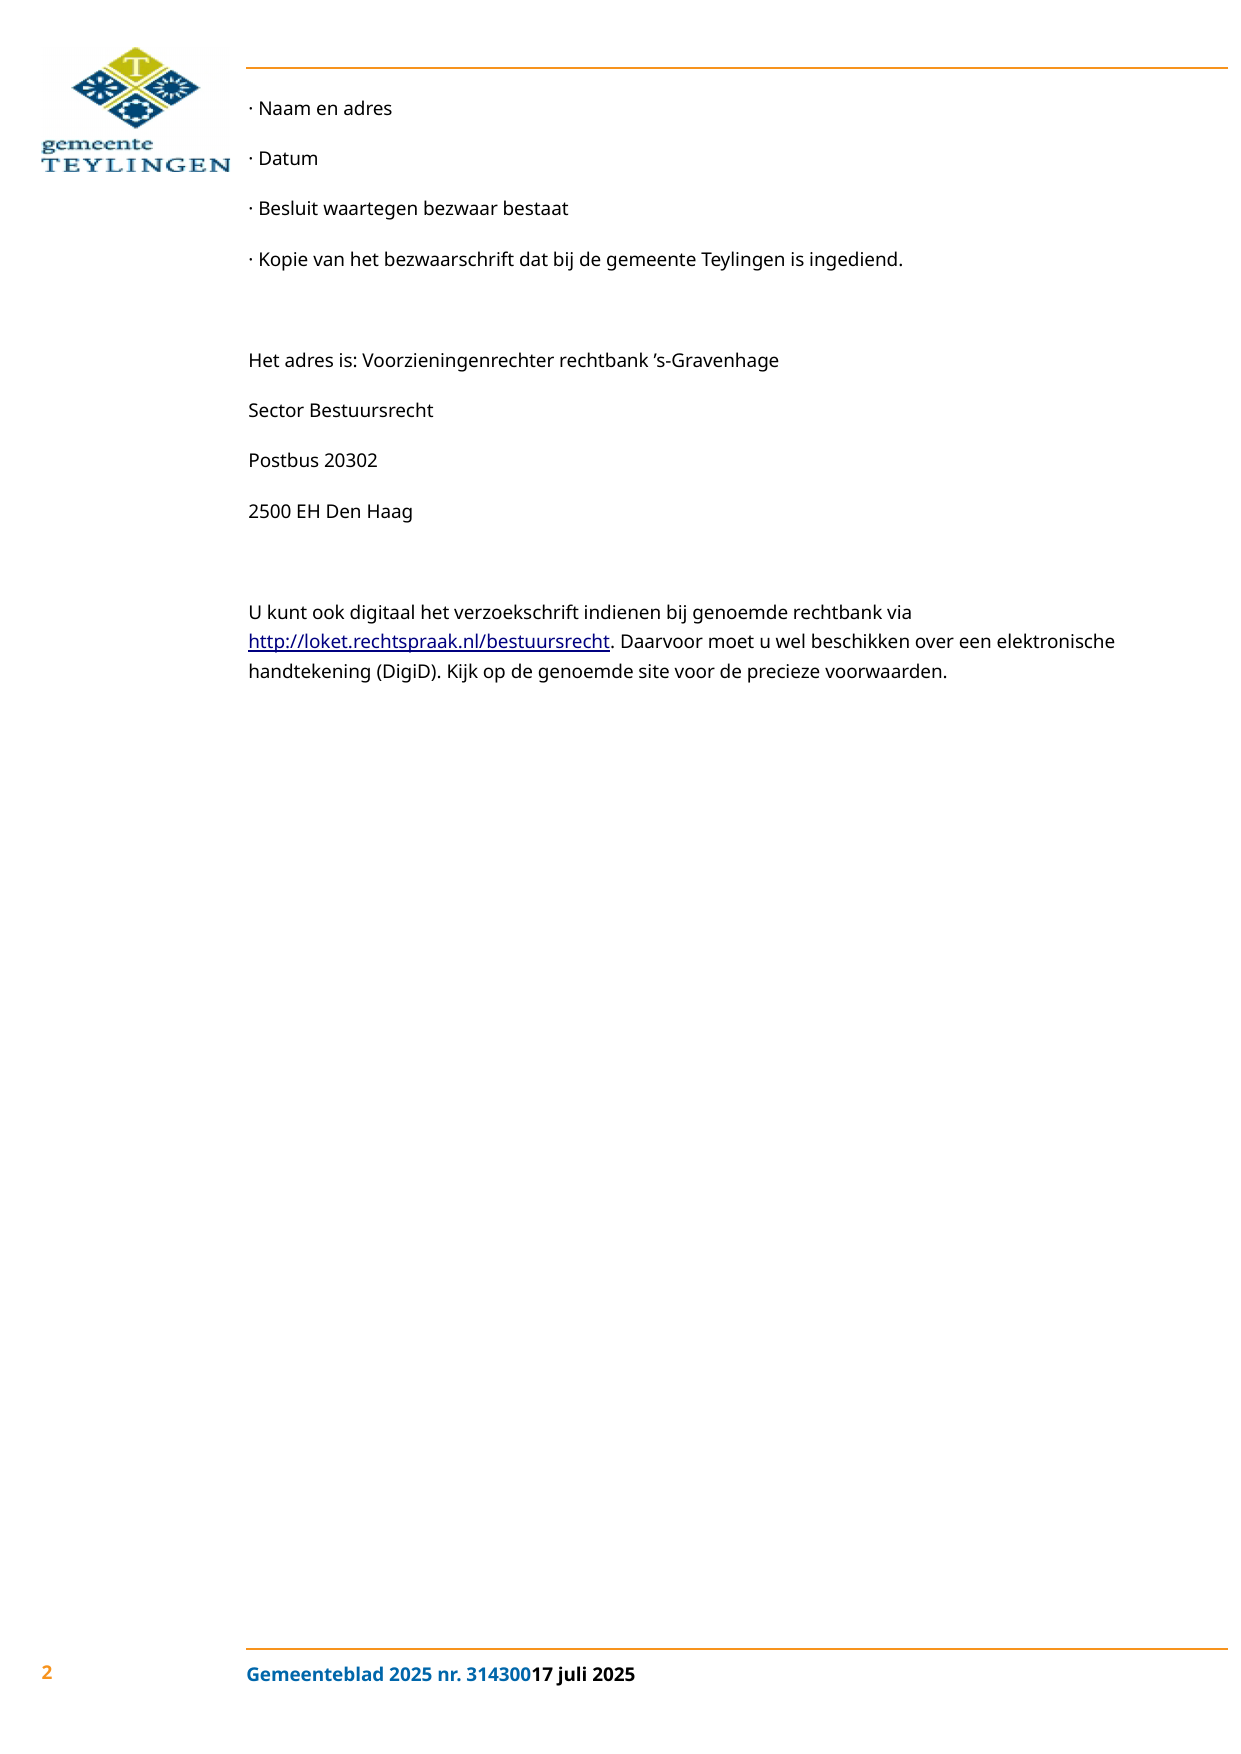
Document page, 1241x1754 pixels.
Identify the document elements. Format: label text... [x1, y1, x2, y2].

text · Kopie van het bezwaarschrift dat bij de gemeente Teylingen is ingediend. [248, 246, 1152, 272]
text · Besluit waartegen bezwaar bestaat [248, 196, 1152, 221]
text Postbus 20302 [248, 448, 1152, 473]
picture [41, 47, 231, 172]
text U kunt ook digitaal het verzoekschrift indienen bij genoemde rechtbank via http://loket.rechtspraak.nl/bestuursrecht. Daarvoor moet u wel beschikken over een elektronische handtekening (DigiD). Kijk op de genoemde site voor de precieze voorwaarden. [248, 599, 1152, 684]
text Het adres is: Voorzieningenrechter rechtbank ’s-Gravenhage [248, 347, 1152, 373]
text · Datum [248, 145, 1152, 171]
text · Naam en adres [248, 95, 1152, 121]
text Sector Bestuursrecht [248, 397, 1152, 423]
text 2500 EH Den Haag [248, 498, 1152, 524]
